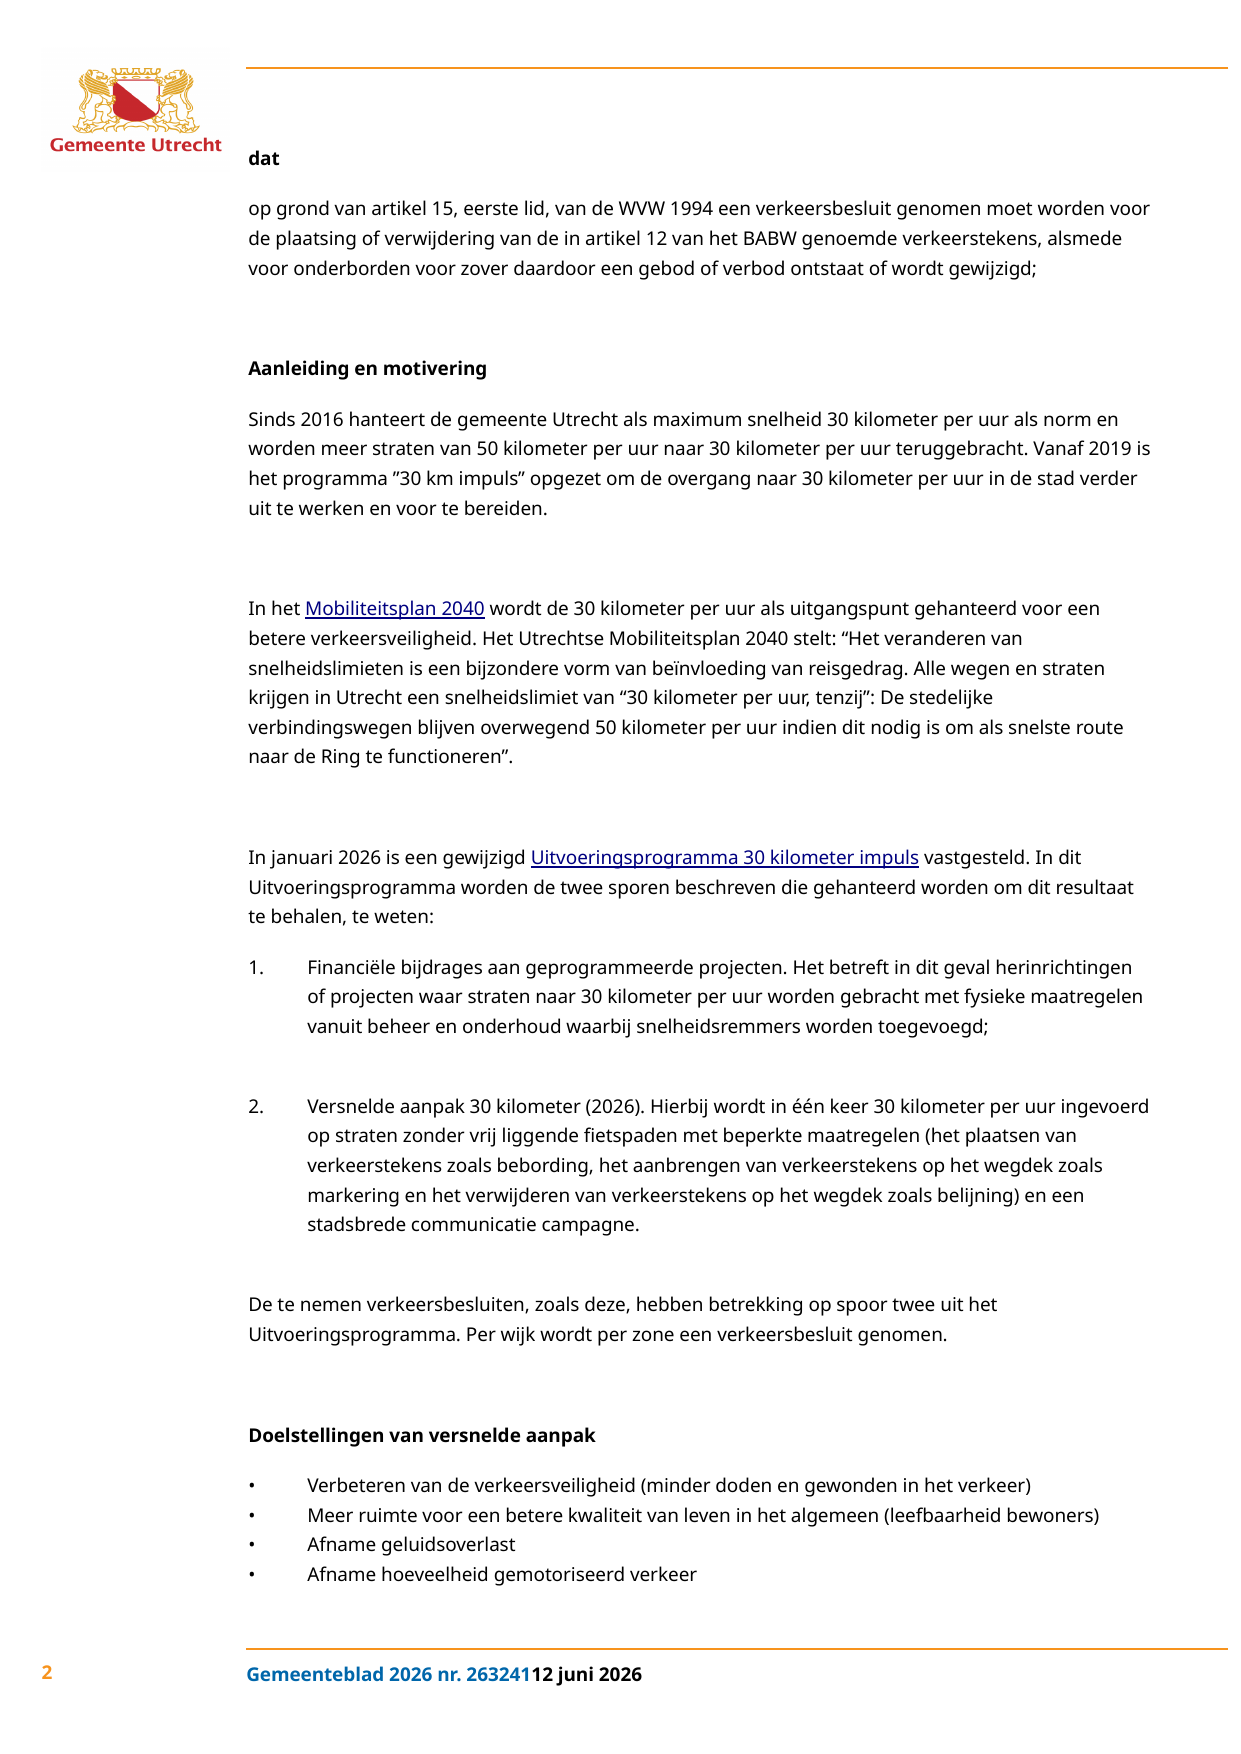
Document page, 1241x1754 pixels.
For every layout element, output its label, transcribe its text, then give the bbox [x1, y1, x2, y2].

list Meer ruimte voor een betere kwaliteit van leven in het algemeen (leefbaarheid bewoners) [248, 1502, 1152, 1528]
text Sinds 2016 hanteert de gemeente Utrecht als maximum snelheid 30 kilometer per uur als norm en worden meer straten van 50 kilometer per uur naar 30 kilometer per uur teruggebracht. Vanaf 2019 is het programma ”30 km impuls” opgezet om de overgang naar 30 kilometer per uur in de stad verder uit te werken en voor te bereiden. [248, 406, 1152, 521]
text Doelstellingen van versnelde aanpak [248, 1422, 1152, 1448]
list Financiële bijdrages aan geprogrammeerde projecten. Het betreft in dit geval herinrichtingen of projecten waar straten naar 30 kilometer per uur worden gebracht met fysieke maatregelen vanuit beheer en onderhoud waarbij snelheidsremmers worden toegevoegd; [248, 954, 1152, 1039]
list Afname hoeveelheid gemotoriseerd verkeer [248, 1561, 1152, 1587]
list Verbeteren van de verkeersveiligheid (minder doden en gewonden in het verkeer) [248, 1472, 1152, 1498]
list Afname geluidsoverlast [248, 1531, 1152, 1557]
text In het Mobiliteitsplan 2040 wordt de 30 kilometer per uur als uitgangspunt gehanteerd voor een betere verkeersveiligheid. Het Utrechtse Mobiliteitsplan 2040 stelt: “Het veranderen van snelheidslimieten is een bijzondere vorm van beïnvloeding van reisgedrag. Alle wegen en straten krijgen in Utrecht een snelheidslimiet van “30 kilometer per uur, tenzij”: De stedelijke verbindingswegen blijven overwegend 50 kilometer per uur indien dit nodig is om als snelste route naar de Ring te functioneren”. [248, 596, 1152, 769]
text dat [248, 145, 1152, 171]
text Aanleiding en motivering [248, 356, 1152, 381]
text op grond van artikel 15, eerste lid, van de WVW 1994 een verkeersbesluit genomen moet worden voor de plaatsing of verwijdering van de in artikel 12 van het BABW genoemde verkeerstekens, alsmede voor onderborden voor zover daardoor een gebod of verbod ontstaat of wordt gewijzigd; [248, 196, 1152, 281]
picture [41, 47, 231, 172]
list Versnelde aanpak 30 kilometer (2026). Hierbij wordt in één keer 30 kilometer per uur ingevoerd op straten zonder vrij liggende fietspaden met beperkte maatregelen (het plaatsen van verkeerstekens zoals bebording, het aanbrengen van verkeerstekens op het wegdek zoals markering en het verwijderen van verkeerstekens op het wegdek zoals belijning) en een stadsbrede communicatie campagne. [248, 1093, 1152, 1237]
text De te nemen verkeersbesluiten, zoals deze, hebben betrekking op spoor twee uit het Uitvoeringsprogramma. Per wijk wordt per zone een verkeersbesluit genomen. [248, 1291, 1152, 1347]
text In januari 2026 is een gewijzigd Uitvoeringsprogramma 30 kilometer impuls vastgesteld. In dit Uitvoeringsprogramma worden de twee sporen beschreven die gehanteerd worden om dit resultaat te behalen, te weten: [248, 844, 1152, 929]
